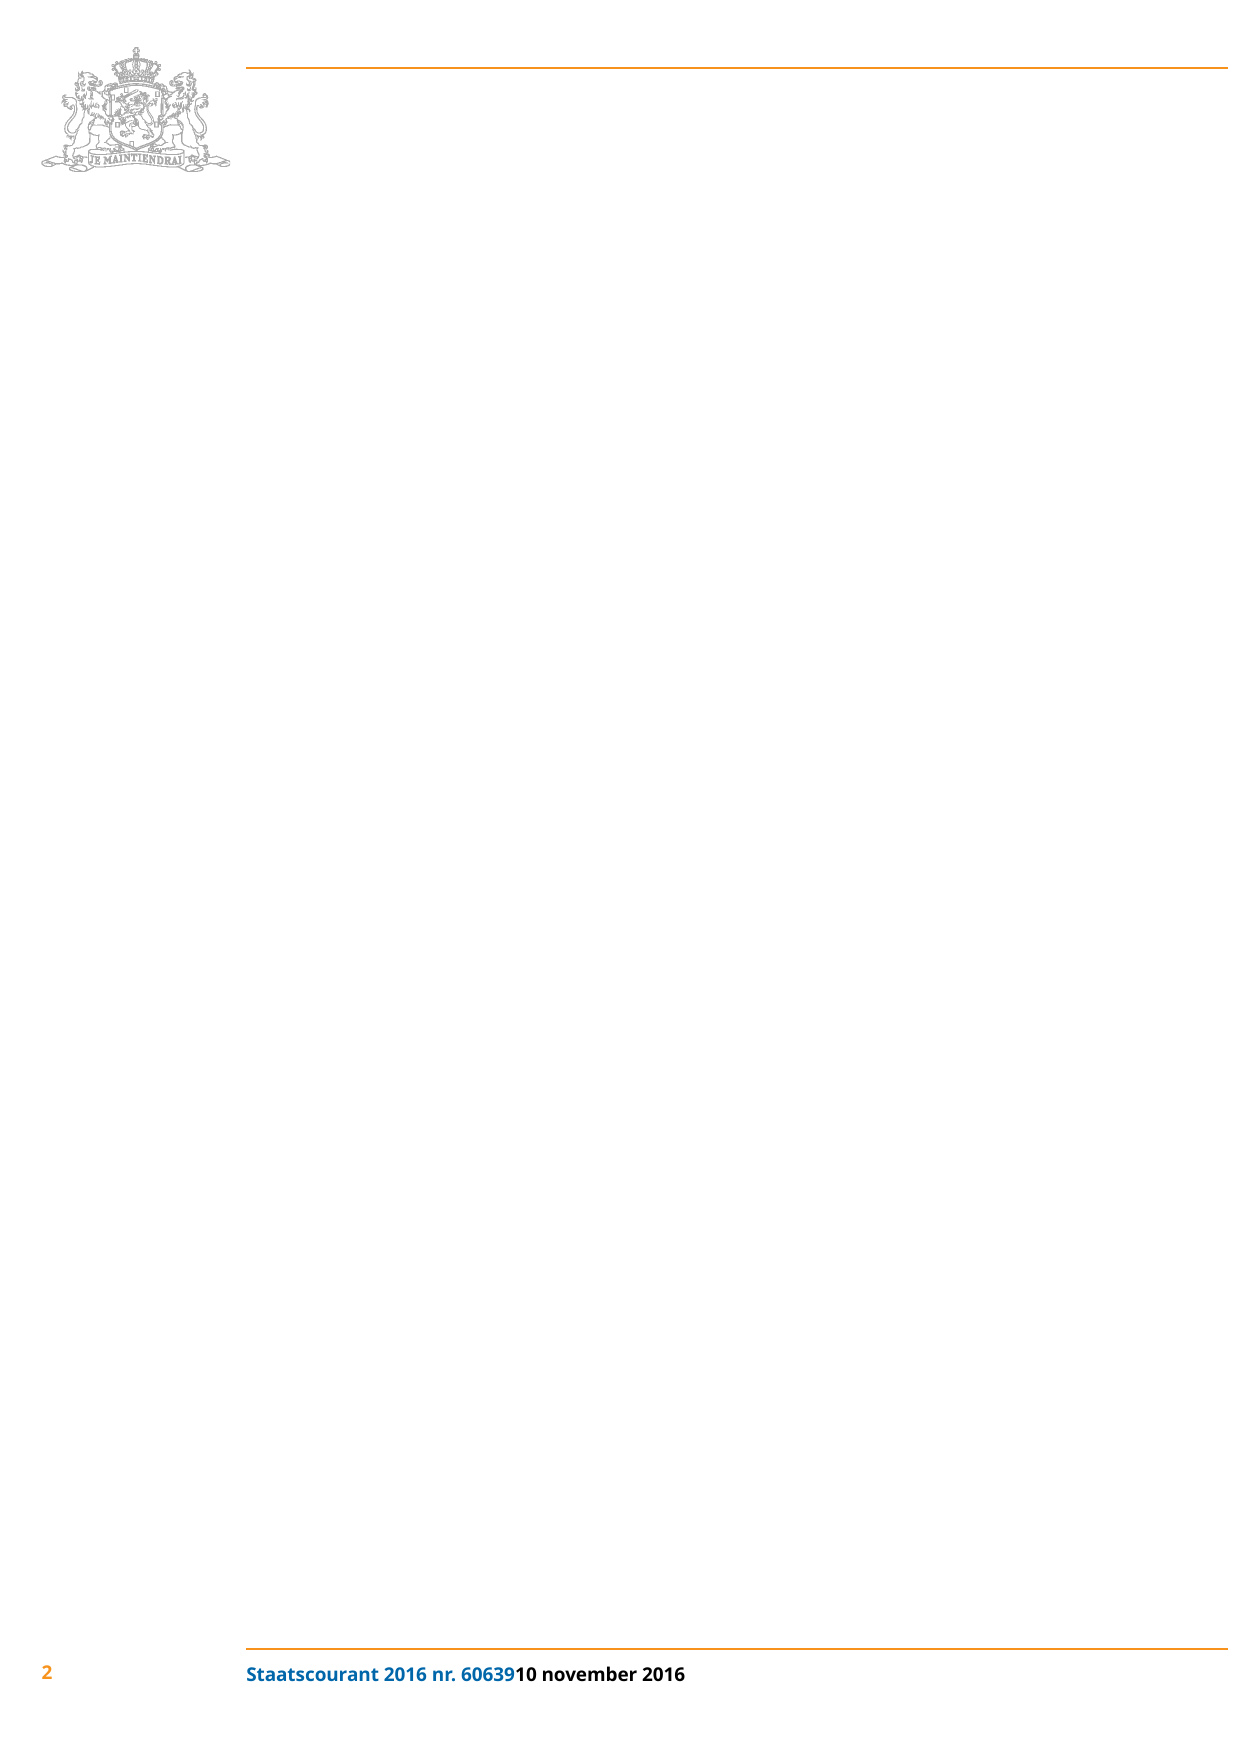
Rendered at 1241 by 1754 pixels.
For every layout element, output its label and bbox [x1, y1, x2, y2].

picture [41, 47, 231, 172]
